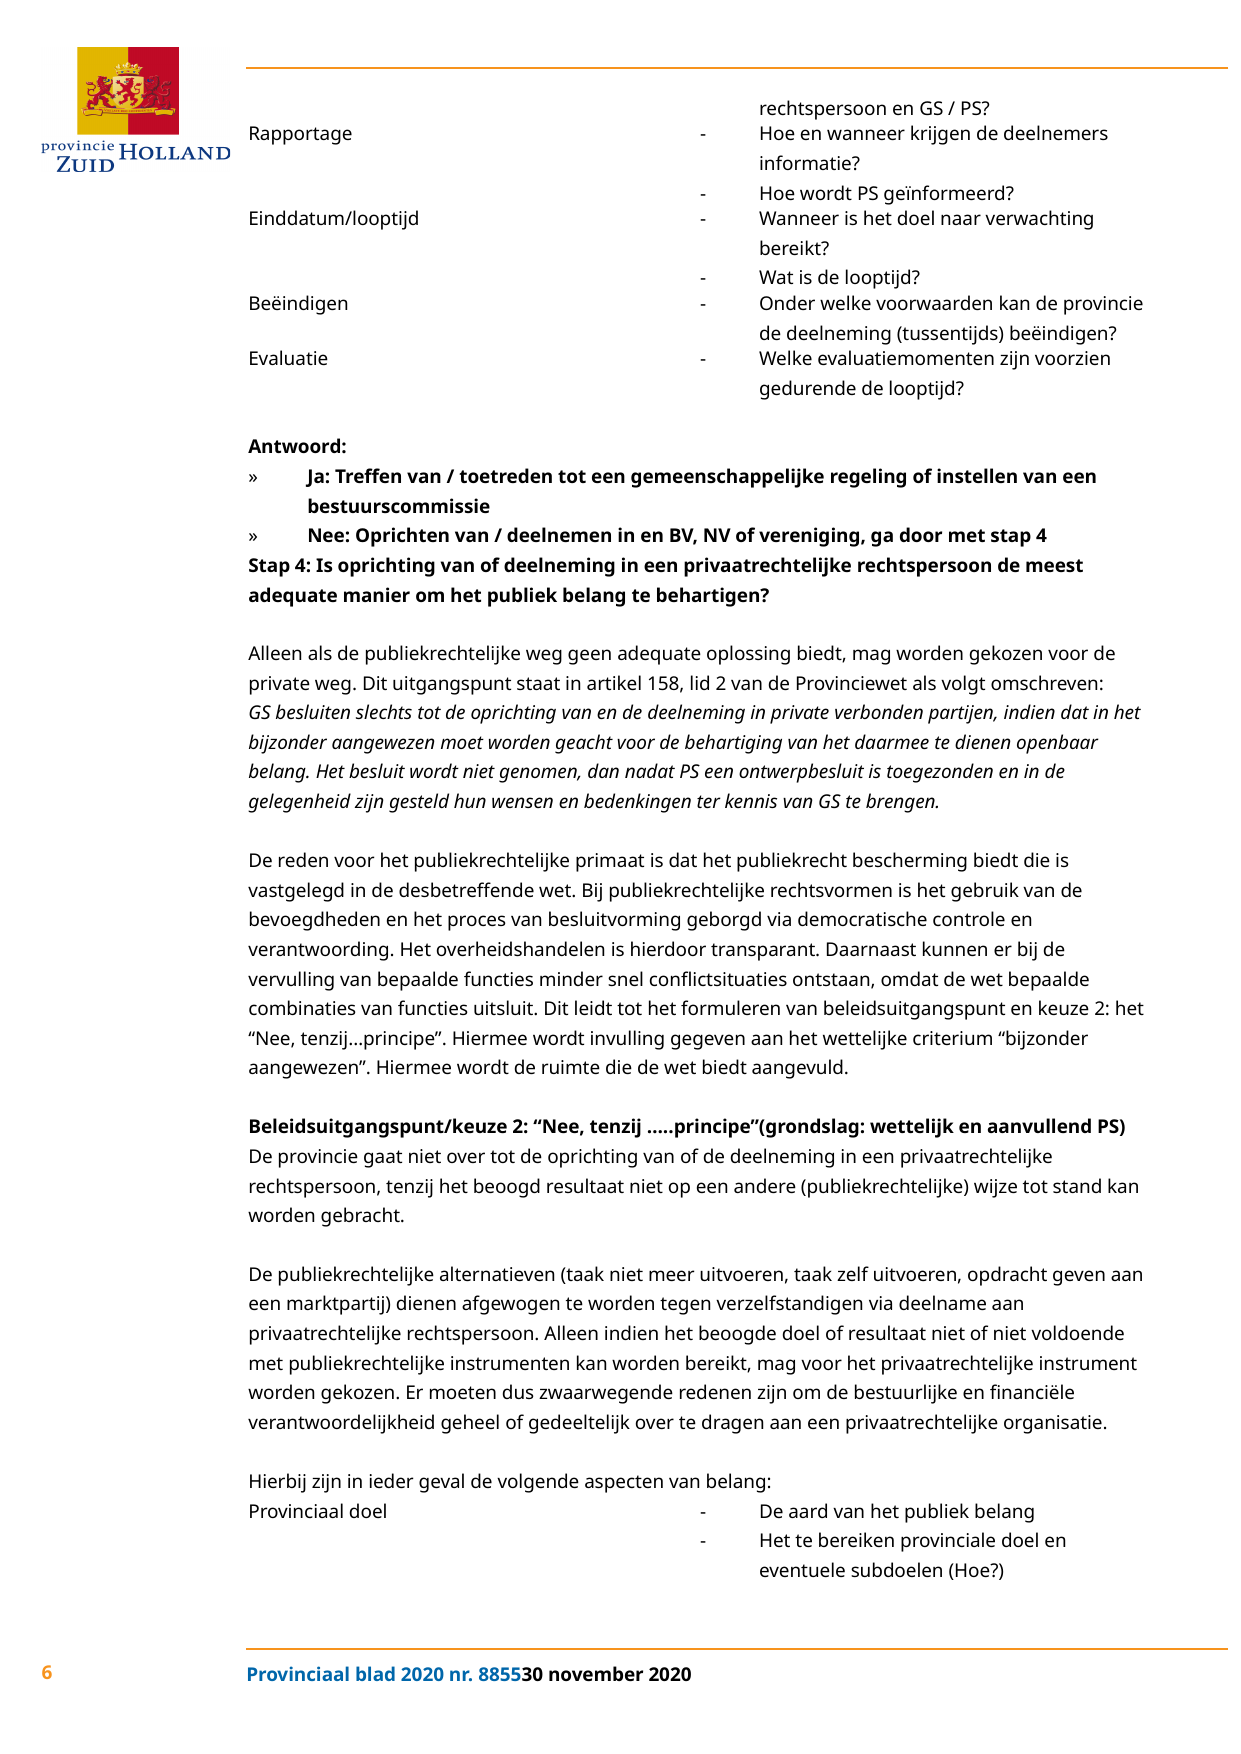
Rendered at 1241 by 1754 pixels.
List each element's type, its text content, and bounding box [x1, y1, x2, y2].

table_cell Onder welke voorwaarden kan de provincie de deelneming (tussentijds) beëindigen? [700, 290, 1152, 346]
list Nee: Oprichten van / deelnemen in en BV, NV of vereniging, ga door met stap 4 [248, 522, 1152, 548]
table_header Stap 4: Is oprichting van of deelneming in een privaatrechtelijke rechtspersoon de meest adequate manier om het publiek belang te behartigen? [248, 552, 1152, 607]
text Antwoord: [248, 434, 1152, 459]
text De publiekrechtelijke alternatieven (taak niet meer uitvoeren, taak zelf uitvoeren, opdracht geven aan een marktpartij) dienen afgewogen te worden tegen verzelfstandigen via deelname aan privaatrechtelijke rechtspersoon. Alleen indien het beoogde doel of resultaat niet of niet voldoende met publiekrechtelijke instrumenten kan worden bereikt, mag voor het privaatrechtelijke instrument worden gekozen. Er moeten dus zwaarwegende redenen zijn om de bestuurlijke en financiële verantwoordelijkheid geheel of gedeeltelijk over te dragen aan een privaatrechtelijke organisatie. [248, 1261, 1152, 1435]
text Hierbij zijn in ieder geval de volgende aspecten van belang: [248, 1468, 1152, 1494]
table_cell [248, 95, 700, 121]
list Ja: Treffen van / toetreden tot een gemeenschappelijke regeling of instellen van een bestuurscommissie [248, 463, 1152, 519]
table_header Provinciaal doel [248, 1498, 700, 1583]
table_header Beleidsuitgangspunt/keuze 2: “Nee, tenzij …..principe”(grondslag: wettelijk en aanvullend PS) De provincie gaat niet over tot de oprichting van of de deelneming in een privaatrechtelijke rechtspersoon, tenzij het beoogd resultaat niet op een andere (publiekrechtelijke) wijze tot stand kan worden gebracht. [248, 1114, 1152, 1228]
table_cell Welke evaluatiemomenten zijn voorzien gedurende de looptijd? [700, 346, 1152, 401]
text GS besluiten slechts tot de oprichting van en de deelneming in private verbonden partijen, indien dat in het bijzonder aangewezen moet worden geacht voor de behartiging van het daarmee te dienen openbaar belang. Het besluit wordt niet genomen, dan nadat PS een ontwerpbesluit is toegezonden en in de gelegenheid zijn gesteld hun wensen en bedenkingen ter kennis van GS te brengen. [248, 699, 1152, 814]
table_cell Beëindigen [248, 290, 700, 346]
table_cell Wanneer is het doel naar verwachting bereikt? Wat is de looptijd? [700, 205, 1152, 290]
table_cell rechtspersoon en GS / PS? [700, 95, 1152, 121]
picture [41, 47, 231, 172]
table_header De aard van het publiek belang Het te bereiken provinciale doel en eventuele subdoelen (Hoe?) [700, 1498, 1152, 1583]
table_cell Rapportage [248, 121, 700, 205]
table_cell Evaluatie [248, 346, 700, 401]
text De reden voor het publiekrechtelijke primaat is dat het publiekrecht bescherming biedt die is vastgelegd in de desbetreffende wet. Bij publiekrechtelijke rechtsvormen is het gebruik van de bevoegdheden en het proces van besluitvorming geborgd via democratische controle en verantwoording. Het overheidshandelen is hierdoor transparant. Daarnaast kunnen er bij de vervulling van bepaalde functies minder snel conflictsituaties ontstaan, omdat de wet bepaalde combinaties van functies uitsluit. Dit leidt tot het formuleren van beleidsuitgangspunt en keuze 2: het “Nee, tenzij…principe”. Hiermee wordt invulling gegeven aan het wettelijke criterium “bijzonder aangewezen”. Hiermee wordt de ruimte die de wet biedt aangevuld. [248, 847, 1152, 1080]
text Alleen als de publiekrechtelijke weg geen adequate oplossing biedt, mag worden gekozen voor de private weg. Dit uitgangspunt staat in artikel 158, lid 2 van de Provinciewet als volgt omschreven: [248, 640, 1152, 696]
table_cell Einddatum/looptijd [248, 205, 700, 290]
table_cell Hoe en wanneer krijgen de deelnemers informatie? Hoe wordt PS geïnformeerd? [700, 121, 1152, 205]
